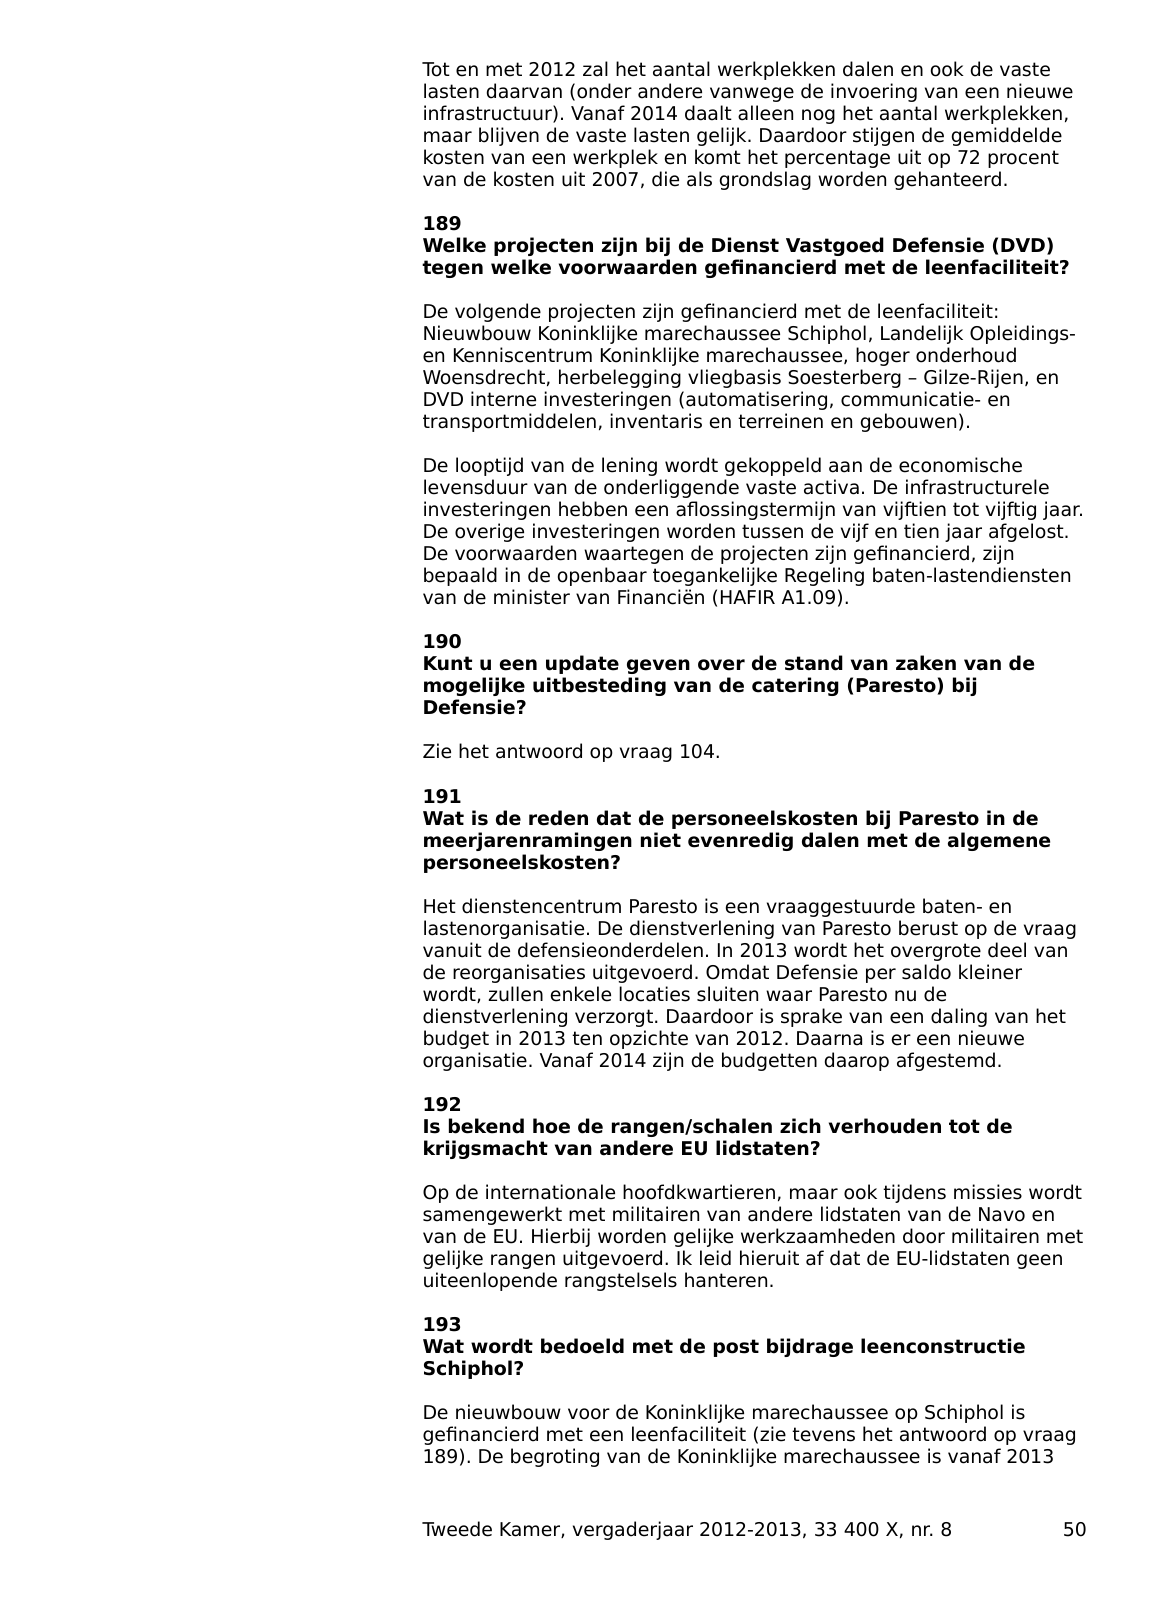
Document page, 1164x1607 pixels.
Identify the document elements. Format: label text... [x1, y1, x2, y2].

text Het dienstencentrum Paresto is een vraaggestuurde baten- en lastenorganisatie. De dienstverlening van Paresto berust op de vraag vanuit de defensieonderdelen. In 2013 wordt het overgrote deel van de reorganisaties uitgevoerd. Omdat Defensie per saldo kleiner wordt, zullen enkele locaties sluiten waar Paresto nu de dienstverlening verzorgt. Daardoor is sprake van een daling van het budget in 2013 ten opzichte van 2012. Daarna is er een nieuwe organisatie. Vanaf 2014 zijn de budgetten daarop afgestemd. [422, 896, 1087, 1072]
text De volgende projecten zijn gefinancierd met de leenfaciliteit: Nieuwbouw Koninklijke marechaussee Schiphol, Landelijk Opleidings- en Kenniscentrum Koninklijke marechaussee, hoger onderhoud Woensdrecht, herbelegging vliegbasis Soesterberg – Gilze-Rijen, en DVD interne investeringen (automatisering, communicatie- en transportmiddelen, inventaris en terreinen en gebouwen). [422, 301, 1087, 433]
text Wat is de reden dat de personeelskosten bij Paresto in de meerjarenramingen niet evenredig dalen met de algemene personeelskosten? [422, 808, 1087, 873]
text Wat wordt bedoeld met de post bijdrage leenconstructie Schiphol? [422, 1336, 1087, 1380]
text 191 [422, 786, 1087, 808]
text De nieuwbouw voor de Koninklijke marechaussee op Schiphol is gefinancierd met een leenfaciliteit (zie tevens het antwoord op vraag 189). De begroting van de Koninklijke marechaussee is vanaf 2013 [422, 1402, 1087, 1468]
text 193 [422, 1314, 1087, 1336]
text 192 [422, 1094, 1087, 1116]
text Welke projecten zijn bij de Dienst Vastgoed Defensie (DVD) tegen welke voorwaarden gefinancierd met de leenfaciliteit? [422, 235, 1087, 279]
text 190 [422, 631, 1087, 653]
text Zie het antwoord op vraag 104. [422, 741, 1087, 763]
text Kunt u een update geven over de stand van zaken van de mogelijke uitbesteding van de catering (Paresto) bij Defensie? [422, 653, 1087, 719]
text Op de internationale hoofdkwartieren, maar ook tijdens missies wordt samengewerkt met militairen van andere lidstaten van de Navo en van de EU. Hierbij worden gelijke werkzaamheden door militairen met gelijke rangen uitgevoerd. Ik leid hieruit af dat de EU-lidstaten geen uiteenlopende rangstelsels hanteren. [422, 1182, 1087, 1292]
text Tot en met 2012 zal het aantal werkplekken dalen en ook de vaste lasten daarvan (onder andere vanwege de invoering van een nieuwe infrastructuur). Vanaf 2014 daalt alleen nog het aantal werkplekken, maar blijven de vaste lasten gelijk. Daardoor stijgen de gemiddelde kosten van een werkplek en komt het percentage uit op 72 procent van de kosten uit 2007, die als grondslag worden gehanteerd. [422, 59, 1087, 191]
text Is bekend hoe de rangen/schalen zich verhouden tot de krijgsmacht van andere EU lidstaten? [422, 1116, 1087, 1160]
text De looptijd van de lening wordt gekoppeld aan de economische levensduur van de onderliggende vaste activa. De infrastructurele investeringen hebben een aflossingstermijn van vijftien tot vijftig jaar. De overige investeringen worden tussen de vijf en tien jaar afgelost. De voorwaarden waartegen de projecten zijn gefinancierd, zijn bepaald in de openbaar toegankelijke Regeling baten-lastendiensten van de minister van Financiën (HAFIR A1.09). [422, 455, 1087, 609]
text 189 [422, 213, 1087, 235]
